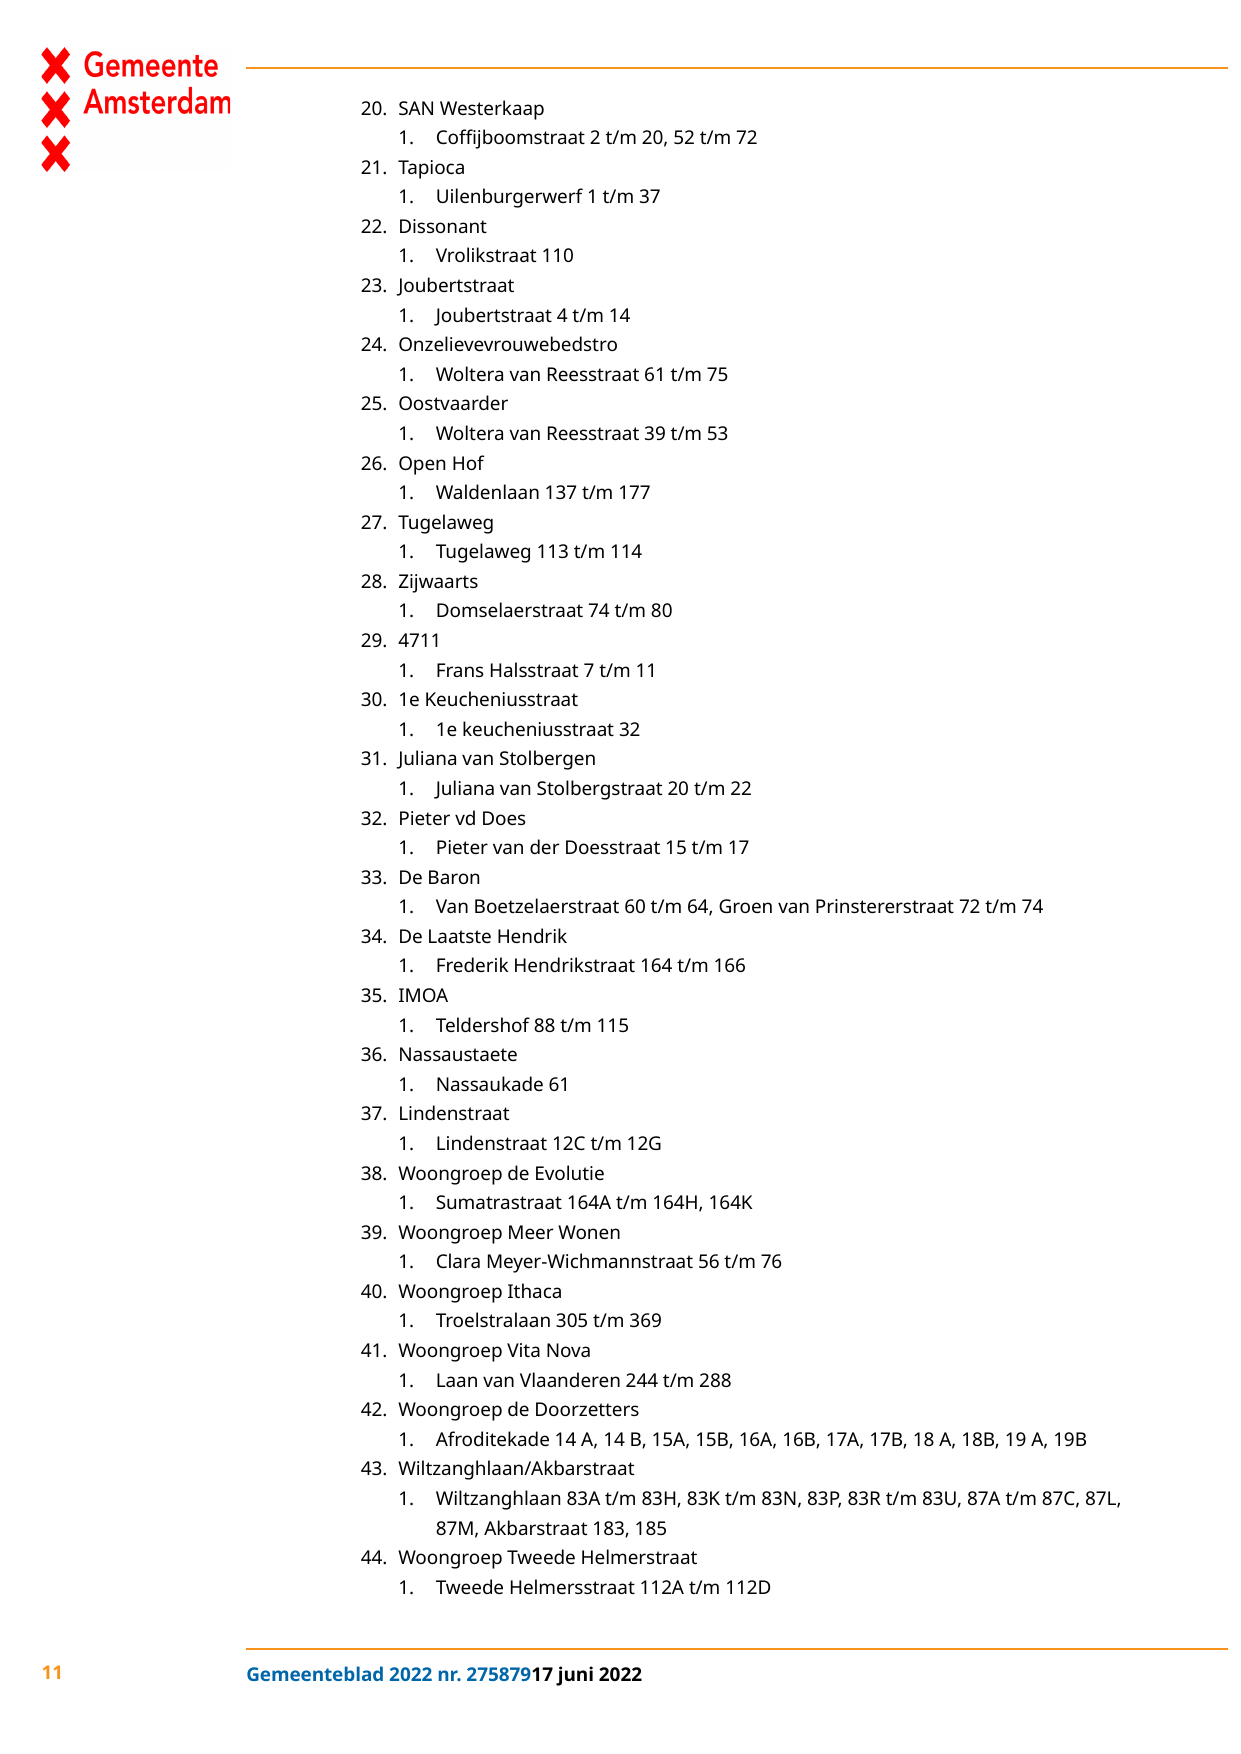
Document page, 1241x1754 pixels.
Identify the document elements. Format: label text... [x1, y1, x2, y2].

list Woongroep Vita Nova [361, 1337, 1152, 1363]
picture [41, 47, 231, 172]
list Vrolikstraat 110 [398, 243, 1152, 268]
list Tapioca [361, 154, 1152, 180]
list Clara Meyer-Wichmannstraat 56 t/m 76 [398, 1248, 1152, 1274]
list Coffijboomstraat 2 t/m 20, 52 t/m 72 [398, 124, 1152, 150]
list Dissonant [361, 213, 1152, 239]
list Domselaerstraat 74 t/m 80 [398, 598, 1152, 623]
list Tugelaweg [361, 509, 1152, 535]
list Onzelievevrouwebedstro [361, 331, 1152, 357]
list Woongroep Meer Wonen [361, 1219, 1152, 1245]
list Woongroep Tweede Helmerstraat [361, 1544, 1152, 1570]
list Uilenburgerwerf 1 t/m 37 [398, 183, 1152, 209]
list Pieter vd Does [361, 805, 1152, 831]
list Open Hof [361, 450, 1152, 476]
list Oostvaarder [361, 391, 1152, 416]
list Nassaustaete [361, 1041, 1152, 1067]
list Zijwaarts [361, 568, 1152, 594]
list Tweede Helmersstraat 112A t/m 112D [398, 1574, 1152, 1600]
list Frederik Hendrikstraat 164 t/m 166 [398, 953, 1152, 978]
list Woongroep de Doorzetters [361, 1396, 1152, 1422]
list Juliana van Stolbergstraat 20 t/m 22 [398, 775, 1152, 801]
list Laan van Vlaanderen 244 t/m 288 [398, 1367, 1152, 1393]
list Tugelaweg 113 t/m 114 [398, 538, 1152, 564]
list Woltera van Reesstraat 61 t/m 75 [398, 361, 1152, 387]
list Pieter van der Doesstraat 15 t/m 17 [398, 834, 1152, 860]
list Troelstralaan 305 t/m 369 [398, 1308, 1152, 1333]
list De Baron [361, 864, 1152, 890]
list 4711 [361, 627, 1152, 653]
list Sumatrastraat 164A t/m 164H, 164K [398, 1189, 1152, 1215]
list Woongroep Ithaca [361, 1278, 1152, 1304]
list Frans Halsstraat 7 t/m 11 [398, 657, 1152, 683]
list Teldershof 88 t/m 115 [398, 1012, 1152, 1038]
list Van Boetzelaerstraat 60 t/m 64, Groen van Prinstererstraat 72 t/m 74 [398, 893, 1152, 919]
list Nassaukade 61 [398, 1071, 1152, 1097]
list Afroditekade 14 A, 14 B, 15A, 15B, 16A, 16B, 17A, 17B, 18 A, 18B, 19 A, 19B [398, 1426, 1152, 1452]
list SAN Westerkaap [361, 95, 1152, 121]
list Waldenlaan 137 t/m 177 [398, 479, 1152, 505]
list 1e keucheniusstraat 32 [398, 716, 1152, 742]
list Lindenstraat [361, 1101, 1152, 1126]
list Juliana van Stolbergen [361, 746, 1152, 771]
list Lindenstraat 12C t/m 12G [398, 1130, 1152, 1156]
list IMOA [361, 982, 1152, 1008]
list Wiltzanghlaan 83A t/m 83H, 83K t/m 83N, 83P, 83R t/m 83U, 87A t/m 87C, 87L, 87M, Akbarstraat 183, 185 [398, 1485, 1152, 1541]
list Joubertstraat [361, 272, 1152, 298]
list Joubertstraat 4 t/m 14 [398, 302, 1152, 328]
list De Laatste Hendrik [361, 923, 1152, 949]
list 1e Keucheniusstraat [361, 686, 1152, 712]
list Woltera van Reesstraat 39 t/m 53 [398, 420, 1152, 446]
list Woongroep de Evolutie [361, 1160, 1152, 1186]
list Wiltzanghlaan/Akbarstraat [361, 1456, 1152, 1481]
